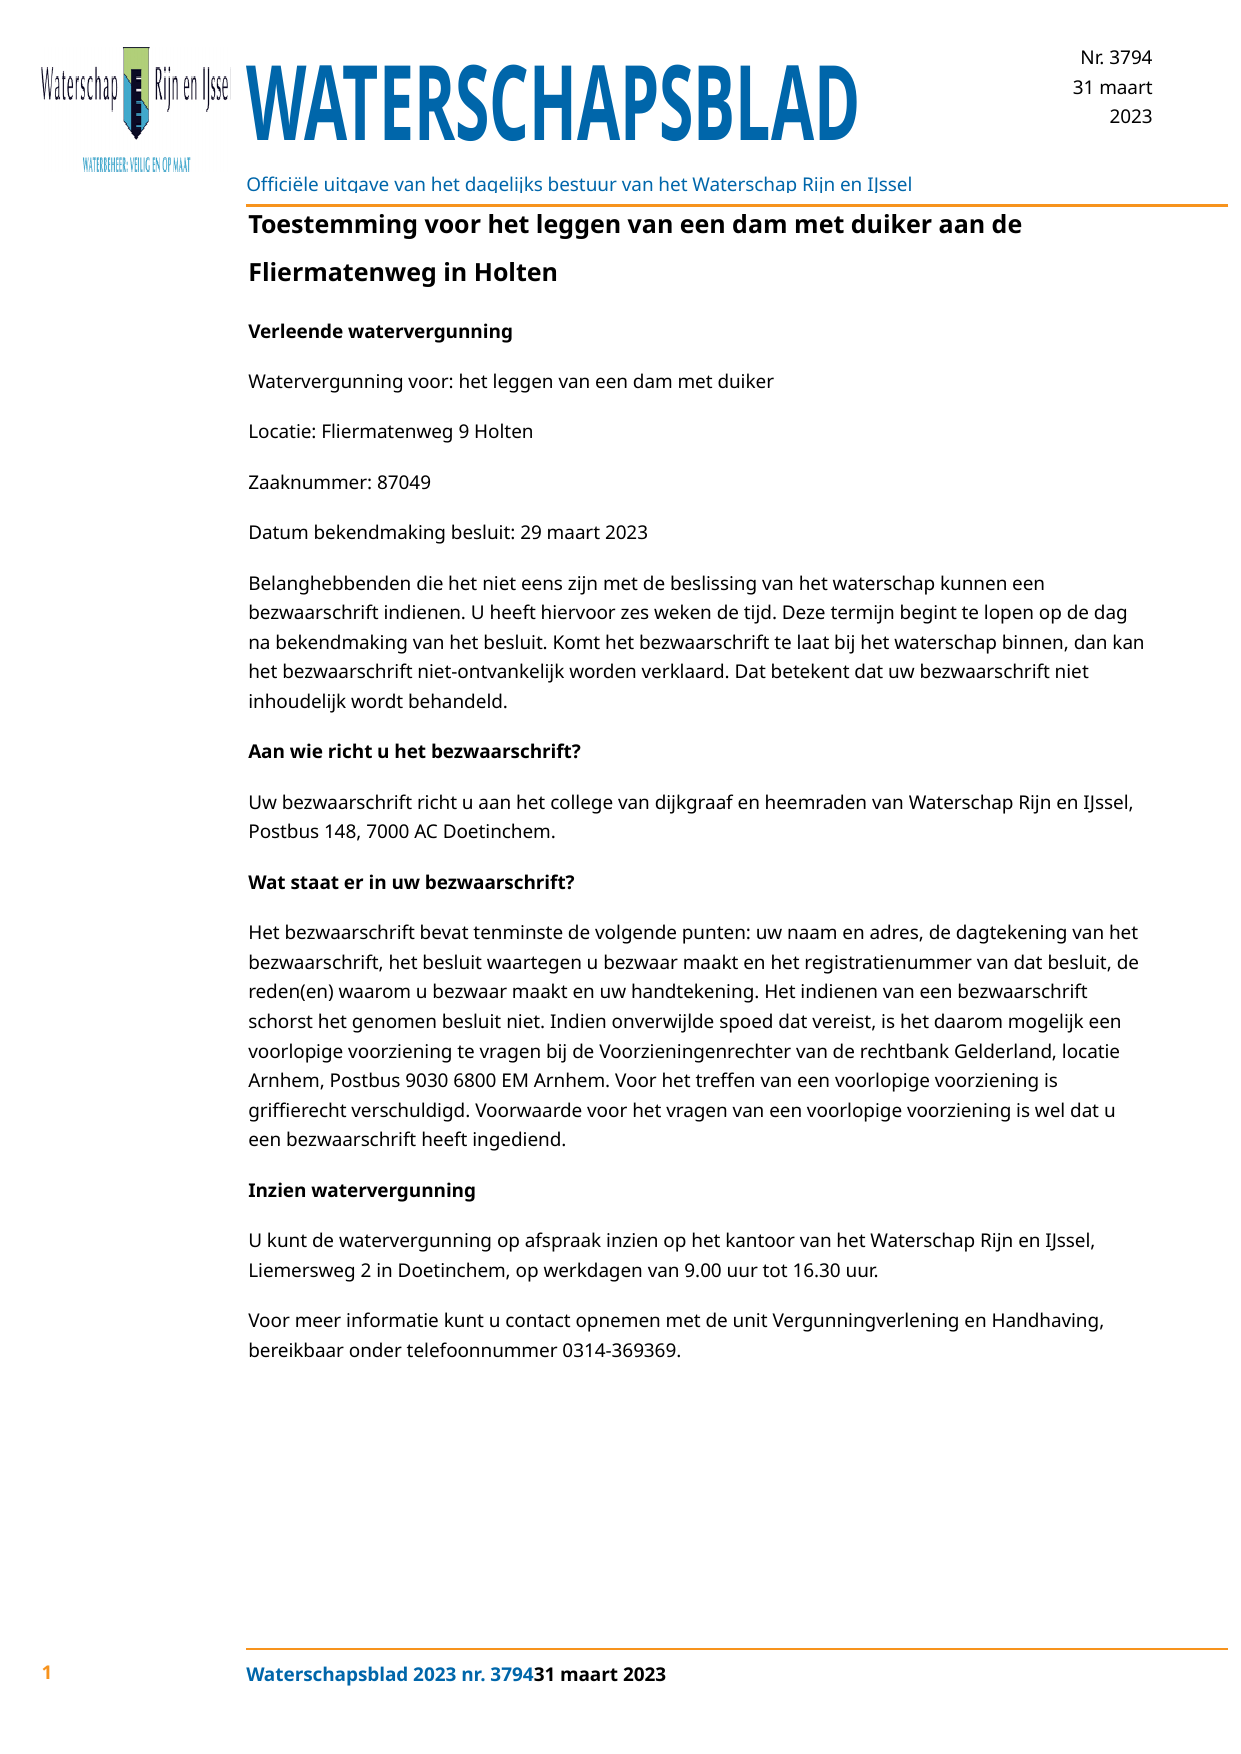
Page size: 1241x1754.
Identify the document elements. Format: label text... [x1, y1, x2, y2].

text Voor meer informatie kunt u contact opnemen met de unit Vergunningverlening en Handhaving, bereikbaar onder telefoonnummer 0314-369369. [248, 1307, 1152, 1363]
text Belanghebbenden die het niet eens zijn met de beslissing van het waterschap kunnen een bezwaarschrift indienen. U heeft hiervoor zes weken de tijd. Deze termijn begint te lopen op de dag na bekendmaking van het besluit. Komt het bezwaarschrift te laat bij het waterschap binnen, dan kan het bezwaarschrift niet-ontvankelijk worden verklaard. Dat betekent dat uw bezwaarschrift niet inhoudelijk wordt behandeld. [248, 570, 1152, 714]
text Zaaknummer: 87049 [248, 469, 1152, 495]
text Watervergunning voor: het leggen van een dam met duiker [248, 368, 1152, 394]
text Inzien watervergunning [248, 1177, 1152, 1203]
text Locatie: Fliermatenweg 9 Holten [248, 419, 1152, 444]
text Aan wie richt u het bezwaarschrift? [248, 739, 1152, 764]
text Uw bezwaarschrift richt u aan het college van dijkgraaf en heemraden van Waterschap Rijn en IJssel, Postbus 148, 7000 AC Doetinchem. [248, 789, 1152, 844]
text Datum bekendmaking besluit: 29 maart 2023 [248, 519, 1152, 545]
text U kunt de watervergunning op afspraak inzien op het kantoor van het Waterschap Rijn en IJssel, Liemersweg 2 in Doetinchem, op werkdagen van 9.00 uur tot 16.30 uur. [248, 1227, 1152, 1283]
text Verleende watervergunning [248, 318, 1152, 344]
text Wat staat er in uw bezwaarschrift? [248, 869, 1152, 895]
picture [41, 47, 231, 172]
text Het bezwaarschrift bevat tenminste de volgende punten: uw naam en adres, de dagtekening van het bezwaarschrift, het besluit waartegen u bezwaar maakt en het registratienummer van dat besluit, de reden(en) waarom u bezwaar maakt en uw handtekening. Het indienen van een bezwaarschrift schorst het genomen besluit niet. Indien onverwijlde spoed dat vereist, is het daarom mogelijk een voorlopige voorziening te vragen bij de Voorzieningenrechter van de rechtbank Gelderland, locatie Arnhem, Postbus 9030 6800 EM Arnhem. Voor het treffen van een voorlopige voorziening is griffierecht verschuldigd. Voorwaarde voor het vragen van een voorlopige voorziening is wel dat u een bezwaarschrift heeft ingediend. [248, 919, 1152, 1152]
text Toestemming voor het leggen van een dam met duiker aan de Fliermatenweg in Holten [248, 207, 1152, 288]
